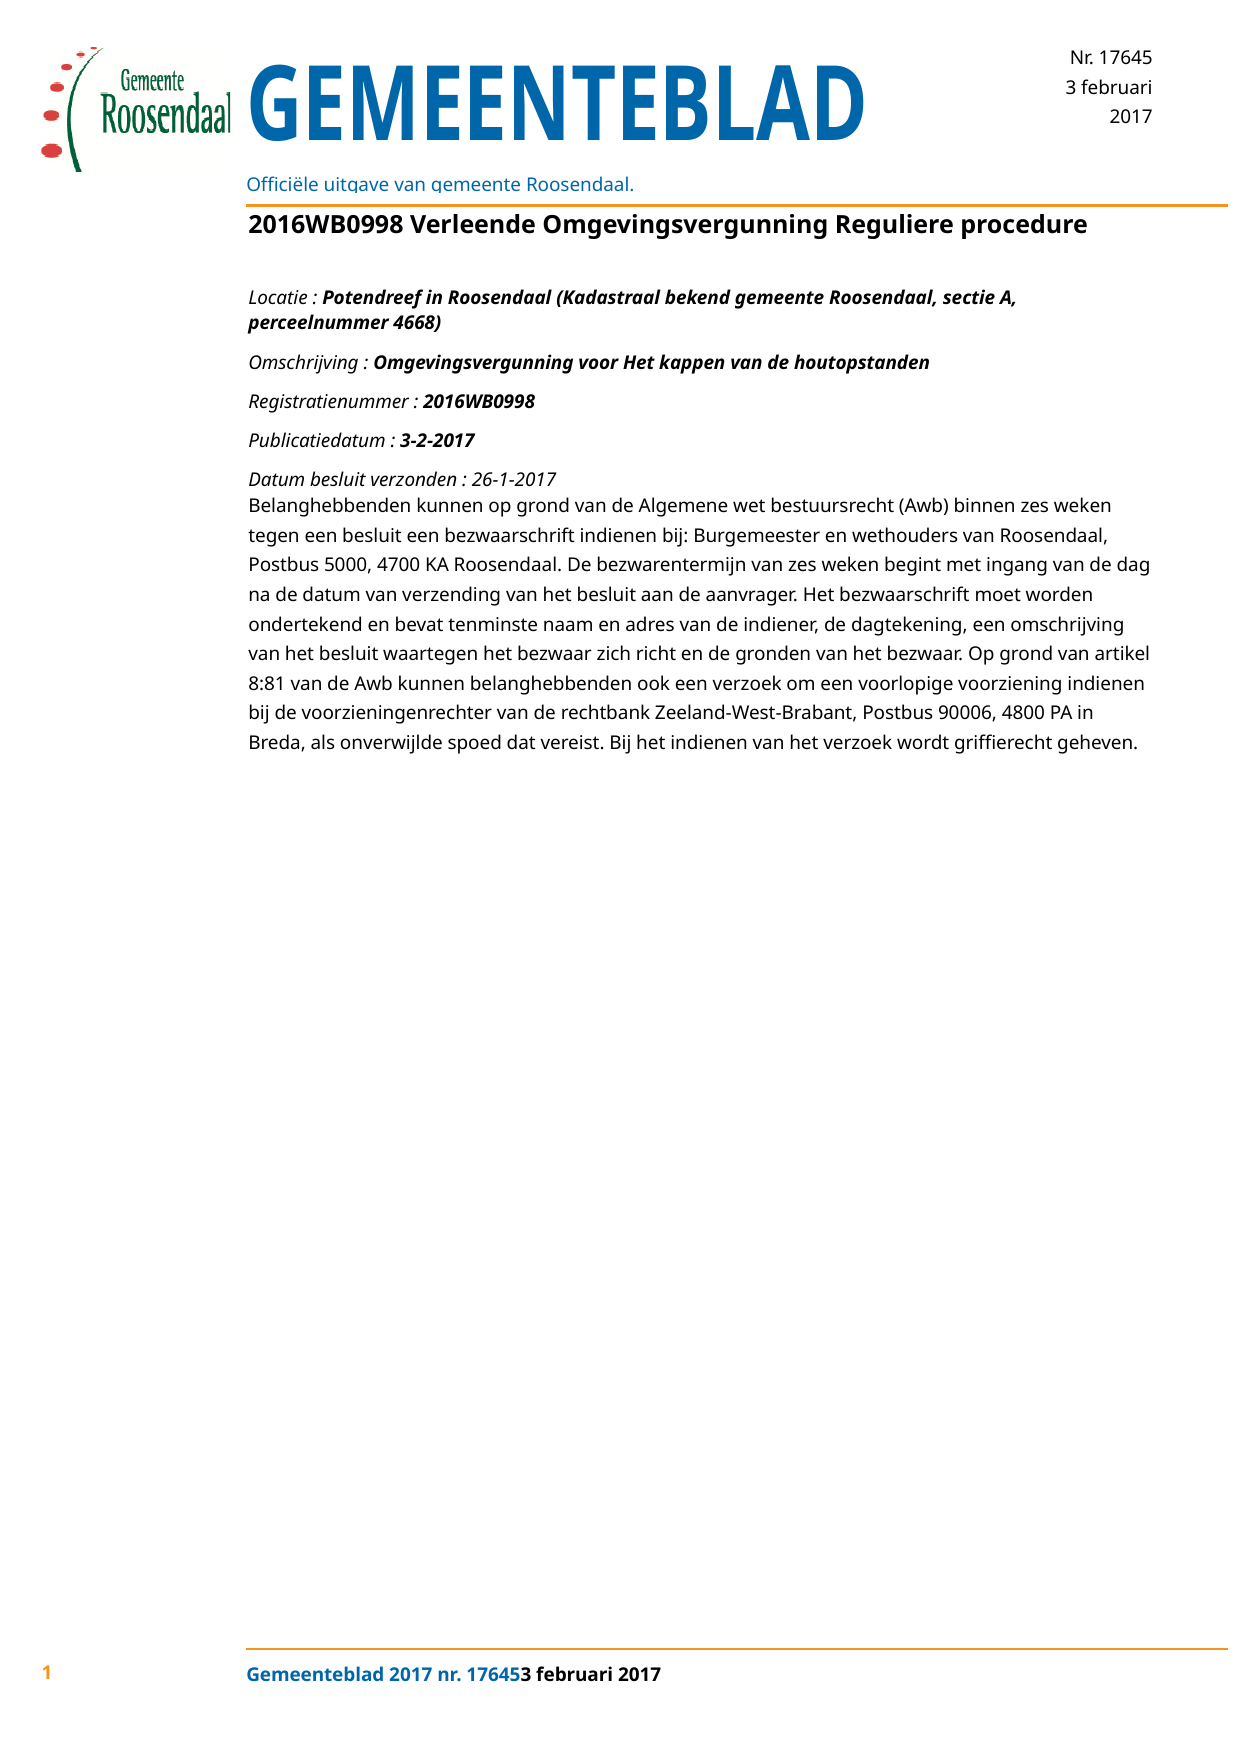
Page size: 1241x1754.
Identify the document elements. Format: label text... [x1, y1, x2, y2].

text 2016WB0998 Verleende Omgevingsvergunning Reguliere procedure [248, 207, 1152, 241]
text Belanghebbenden kunnen op grond van de Algemene wet bestuursrecht (Awb) binnen zes weken tegen een besluit een bezwaarschrift indienen bij: Burgemeester en wethouders van Roosendaal, Postbus 5000, 4700 KA Roosendaal. De bezwarentermijn van zes weken begint met ingang van de dag na de datum van verzending van het besluit aan de aanvrager. Het bezwaarschrift moet worden ondertekend en bevat tenminste naam en adres van de indiener, de dagtekening, een omschrijving van het besluit waartegen het bezwaar zich richt en de gronden van het bezwaar. Op grond van artikel 8:81 van de Awb kunnen belanghebbenden ook een verzoek om een voorlopige voorziening indienen bij de voorzieningenrechter van de rechtbank Zeeland-West-Brabant, Postbus 90006, 4800 PA in Breda, als onverwijlde spoed dat vereist. Bij het indienen van het verzoek wordt griffierecht geheven. [248, 492, 1152, 755]
text Publicatiedatum : 3-2-2017 [248, 427, 1152, 453]
text Datum besluit verzonden : 26-1-2017 [248, 467, 1152, 492]
text Locatie : Potendreef in Roosendaal (Kadastraal bekend gemeente Roosendaal, sectie A, perceelnummer 4668) [248, 284, 1152, 335]
text Registratienummer : 2016WB0998 [248, 388, 1152, 414]
text Omschrijving : Omgevingsvergunning voor Het kappen van de houtopstanden [248, 349, 1152, 374]
picture [41, 47, 231, 172]
